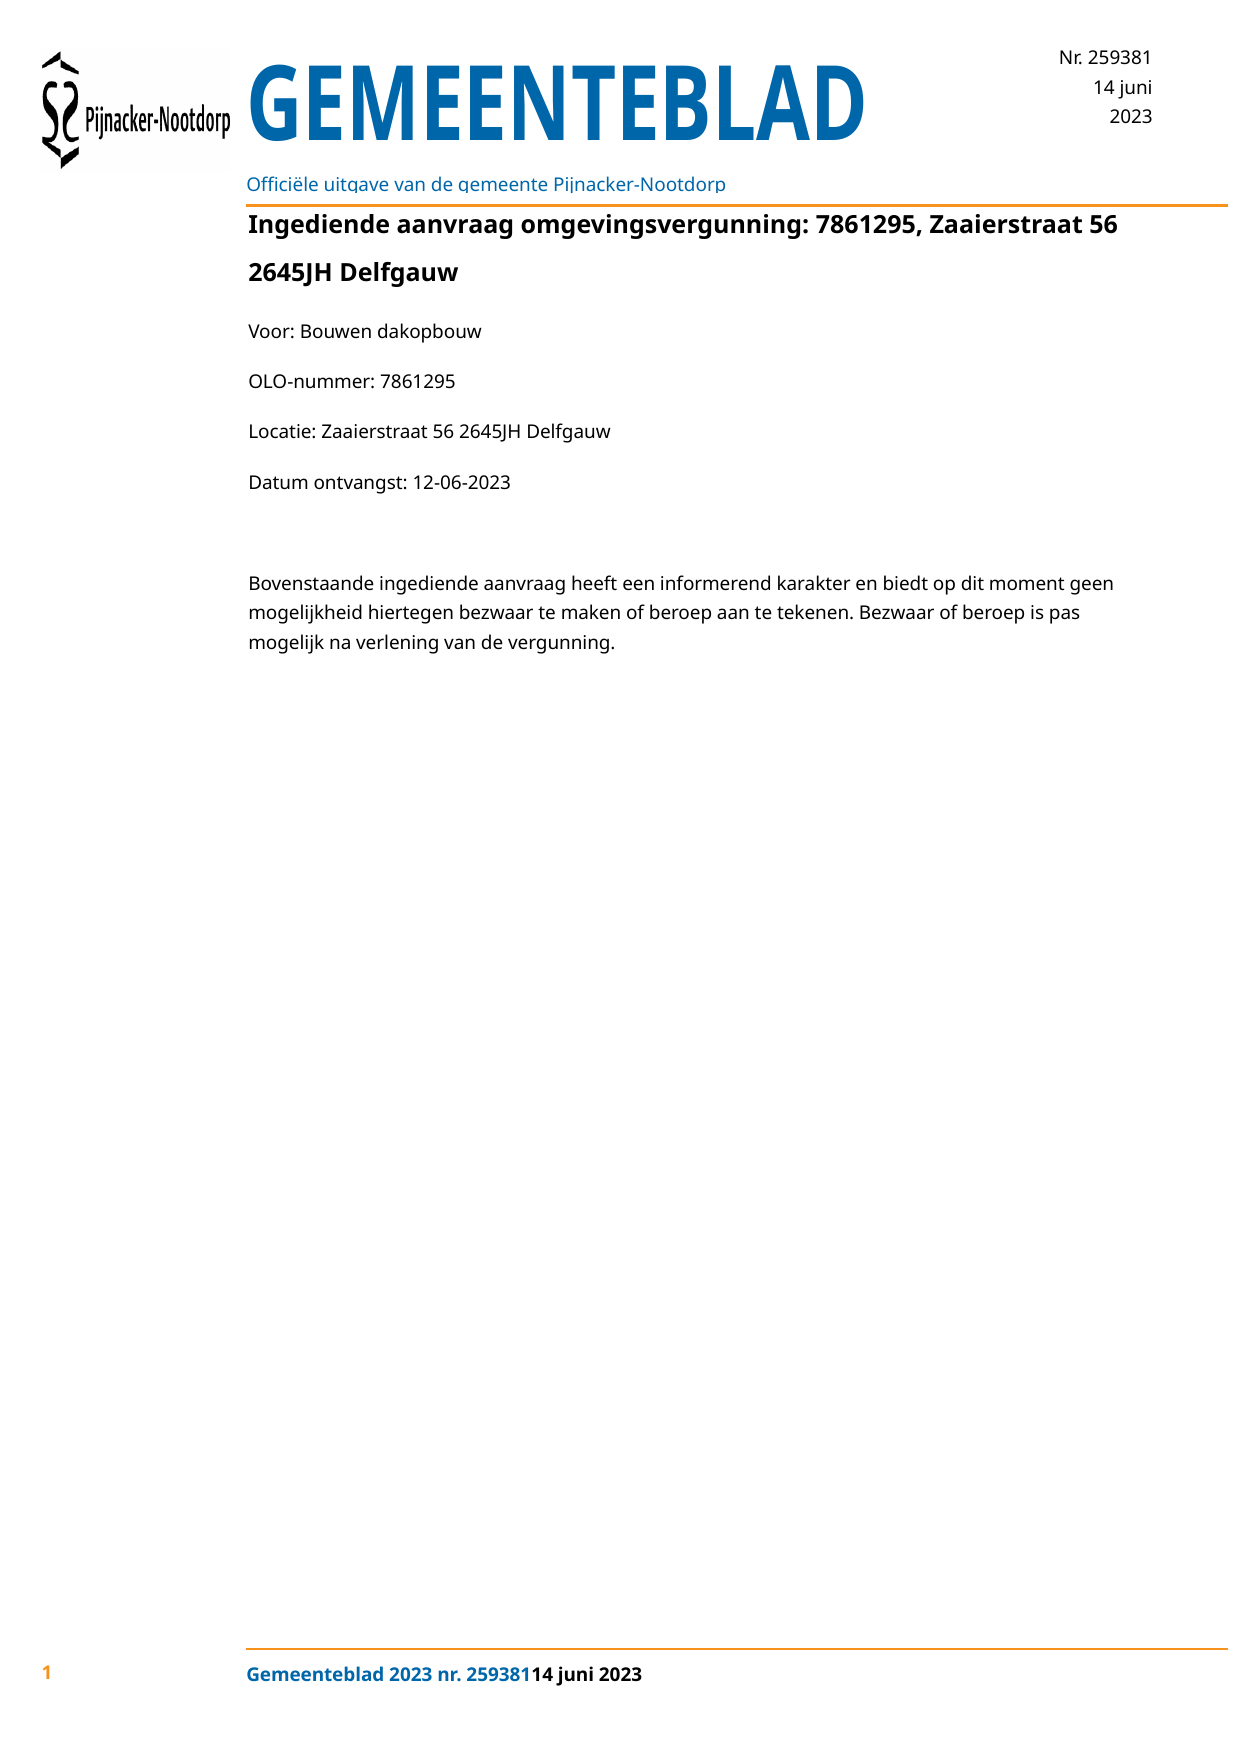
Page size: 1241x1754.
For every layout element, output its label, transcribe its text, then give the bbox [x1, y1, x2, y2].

text Bovenstaande ingediende aanvraag heeft een informerend karakter en biedt op dit moment geen mogelijkheid hiertegen bezwaar te maken of beroep aan te tekenen. Bezwaar of beroep is pas mogelijk na verlening van de vergunning. [248, 570, 1152, 655]
text Locatie: Zaaierstraat 56 2645JH Delfgauw [248, 419, 1152, 444]
text Datum ontvangst: 12-06-2023 [248, 469, 1152, 495]
text Voor: Bouwen dakopbouw [248, 318, 1152, 344]
text OLO-nummer: 7861295 [248, 368, 1152, 394]
picture [41, 47, 231, 172]
text Ingediende aanvraag omgevingsvergunning: 7861295, Zaaierstraat 56 2645JH Delfgauw [248, 207, 1152, 288]
